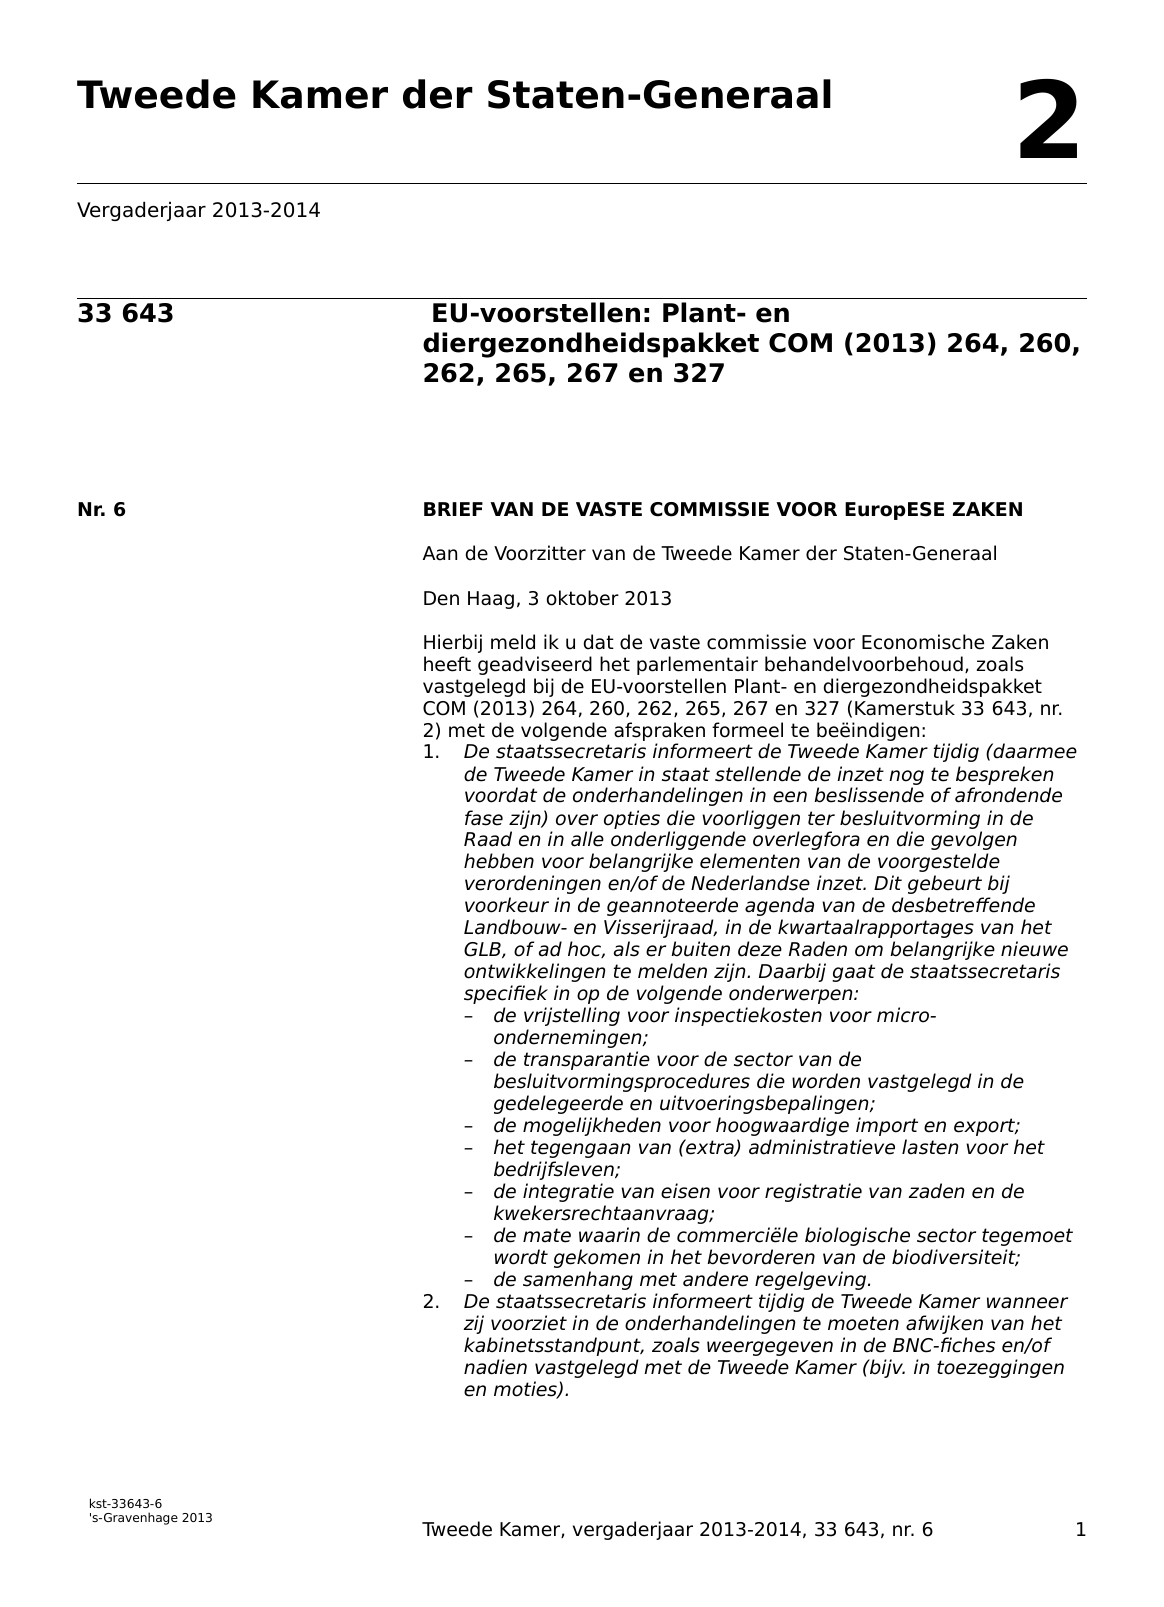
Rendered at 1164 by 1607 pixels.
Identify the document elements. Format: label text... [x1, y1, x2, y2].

text – het tegengaan van (extra) administratieve lasten voor het bedrijfsleven; [464, 1137, 1087, 1181]
text Hierbij meld ik u dat de vaste commissie voor Economische Zaken heeft geadviseerd het parlementair behandelvoorbehoud, zoals vastgelegd bij de EU-voorstellen Plant- en diergezondheidspakket COM (2013) 264, 260, 262, 265, 267 en 327 (Kamerstuk 33 643, nr. 2) met de volgende afspraken formeel te beëindigen: [422, 632, 1087, 741]
text 1. De staatssecretaris informeert de Tweede Kamer tijdig (daarmee de Tweede Kamer in staat stellende de inzet nog te bespreken voordat de onderhandelingen in een beslissende of afrondende fase zijn) over opties die voorliggen ter besluitvorming in de Raad en in alle onderliggende overlegfora en die gevolgen hebben voor belangrijke elementen van de voorgestelde verordeningen en/of de Nederlandse inzet. Dit gebeurt bij voorkeur in de geannoteerde agenda van de desbetreffende Landbouw- en Visserijraad, in de kwartaalrapportages van het GLB, of ad hoc, als er buiten deze Raden om belangrijke nieuwe ontwikkelingen te melden zijn. Daarbij gaat de staatssecretaris specifiek in op de volgende onderwerpen: [422, 741, 1087, 1005]
text – de mogelijkheden voor hoogwaardige import en export; [464, 1115, 1087, 1137]
text kst-33643-6 [88, 1497, 323, 1511]
text 's-Gravenhage 2013 [88, 1511, 323, 1525]
text – de mate waarin de commerciële biologische sector tegemoet wordt gekomen in het bevorderen van de biodiversiteit; [464, 1225, 1087, 1269]
text Aan de Voorzitter van de Tweede Kamer der Staten-Generaal [422, 543, 1087, 565]
subtitle Nr. 6 BRIEF VAN DE VASTE COMMISSIE VOOR EuropESE ZAKEN [77, 499, 1087, 521]
text – de vrijstelling voor inspectiekosten voor micro-ondernemingen; [464, 1005, 1087, 1049]
subtitle 33 643 EU-voorstellen: Plant- en diergezondheidspakket COM (2013) 264, 260, 262, 265, 267 en 327 [77, 299, 1087, 388]
text 2. De staatssecretaris informeert tijdig de Tweede Kamer wanneer zij voorziet in de onderhandelingen te moeten afwijken van het kabinetsstandpunt, zoals weergegeven in de BNC-fiches en/of nadien vastgelegd met de Tweede Kamer (bijv. in toezeggingen en moties). [422, 1291, 1087, 1401]
text Den Haag, 3 oktober 2013 [422, 587, 1087, 609]
table_header Tweede Kamer der Staten-Generaal [77, 59, 886, 183]
table_cell Vergaderjaar 2013-2014 [77, 184, 1087, 298]
text – de samenhang met andere regelgeving. [464, 1269, 1087, 1291]
text – de integratie van eisen voor registratie van zaden en de kwekersrechtaanvraag; [464, 1181, 1087, 1225]
text – de transparantie voor de sector van de besluitvormingsprocedures die worden vastgelegd in de gedelegeerde en uitvoeringsbepalingen; [464, 1049, 1087, 1115]
table_header 2 [886, 59, 1087, 183]
